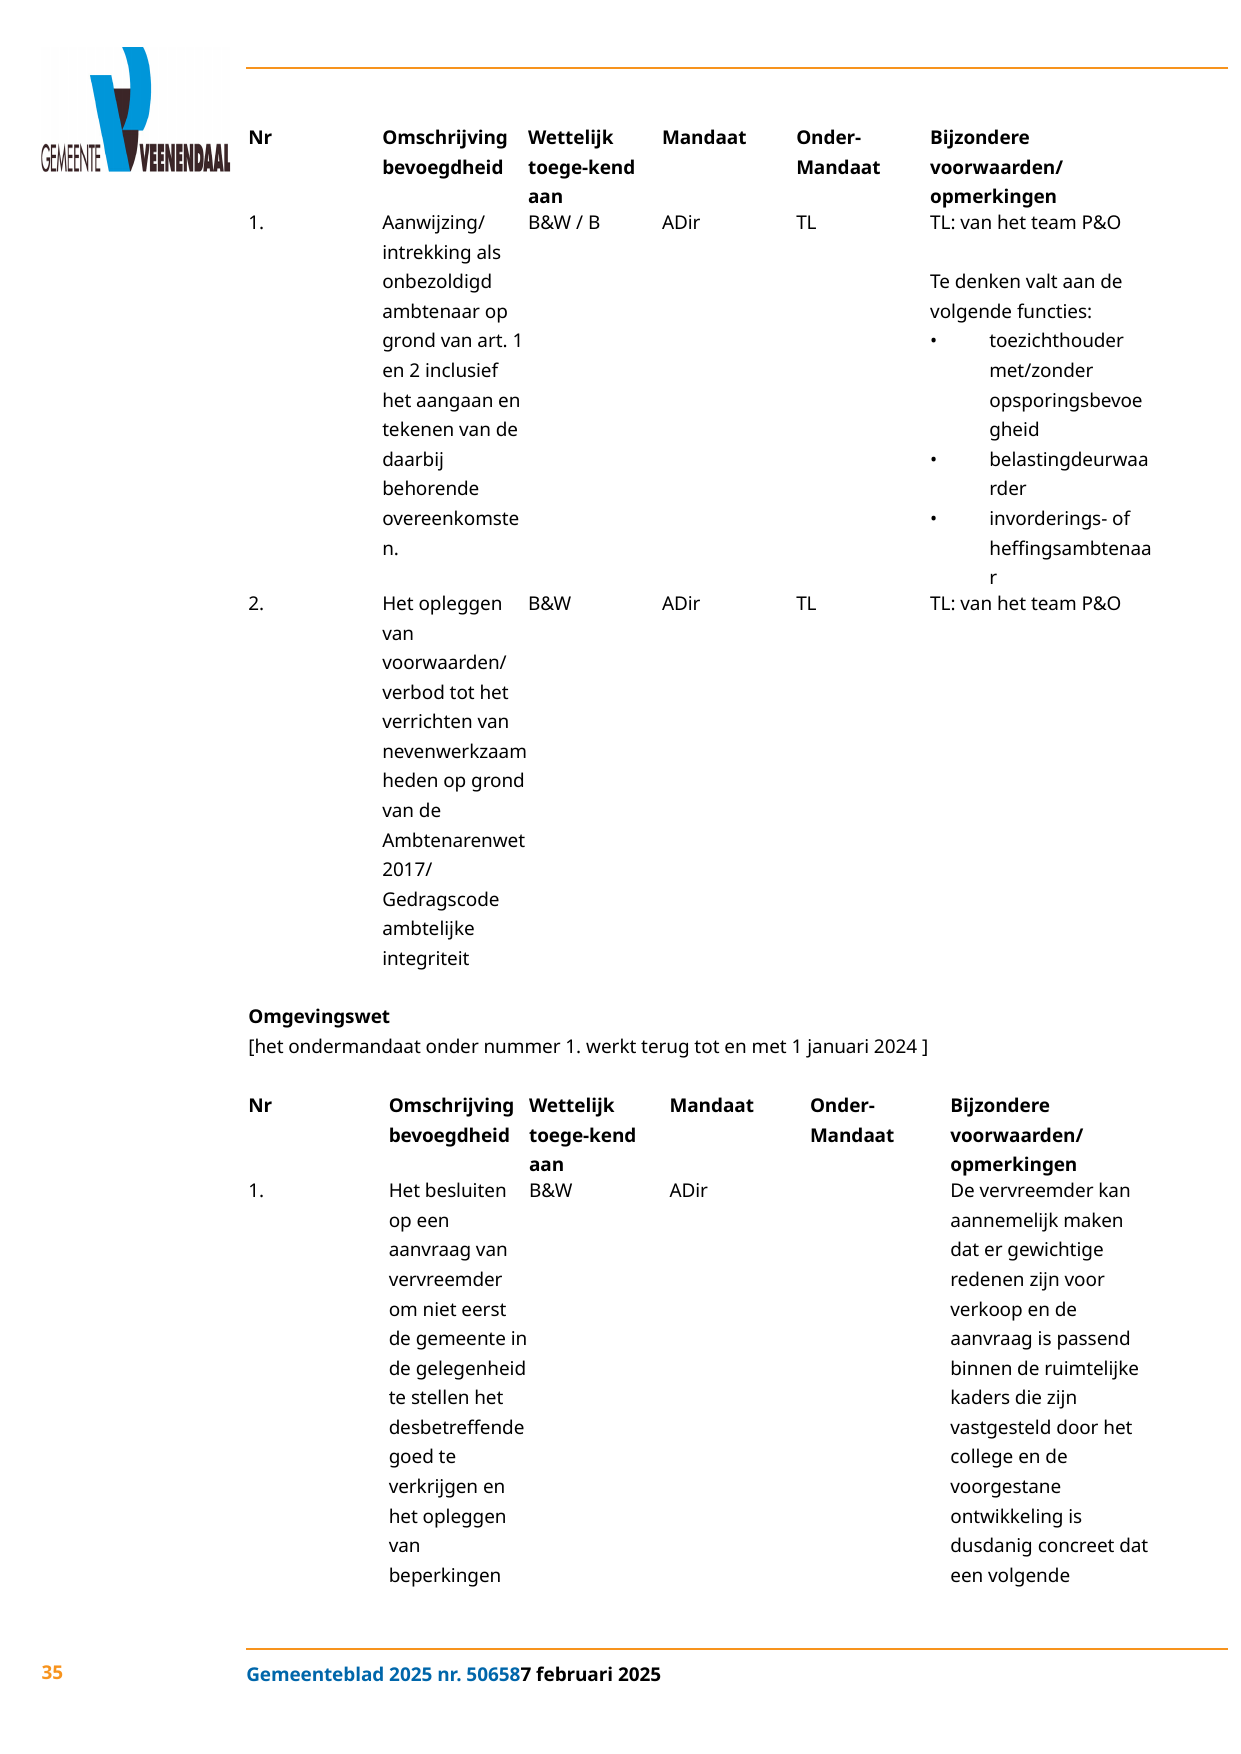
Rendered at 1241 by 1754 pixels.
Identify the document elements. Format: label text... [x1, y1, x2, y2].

picture [123, 47, 231, 172]
table_header Nr [248, 1093, 388, 1177]
table_cell [810, 1178, 950, 1588]
table_header Bijzondere voorwaarden/ opmerkingen [930, 125, 1152, 209]
table_header Bijzondere voorwaarden/ opmerkingen [950, 1093, 1152, 1177]
picture [41, 47, 130, 172]
table_cell Het besluiten op een aanvraag van vervreemder om niet eerst de gemeente in de gelegenheid te stellen het desbetreffende goed te verkrijgen en het opleggen van beperkingen [389, 1178, 529, 1588]
table_header Onder- Mandaat [796, 125, 930, 209]
table_cell Aanwijzing/intrekking als onbezoldigd ambtenaar op grond van art. 1 en 2 inclusief het aangaan en tekenen van de daarbij behorende overeenkomsten. [382, 209, 528, 590]
table_cell 1. [248, 1178, 388, 1588]
table_header Omschrijving bevoegdheid [382, 125, 528, 209]
table_cell Het opleggen van voorwaarden/ verbod tot het verrichten van nevenwerkzaamheden op grond van de Ambtenarenwet 2017/ Gedragscode ambtelijke integriteit [382, 590, 528, 971]
table_header Wettelijk toege-kend aan [529, 1093, 669, 1177]
table_header Omschrijving bevoegdheid [389, 1093, 529, 1177]
table_cell ADir [662, 209, 796, 590]
table_cell B&W / B [528, 209, 662, 590]
table_header Mandaat [662, 125, 796, 209]
table_cell 1. [248, 209, 382, 590]
table_header Nr [248, 125, 382, 209]
table_cell ADir [662, 590, 796, 971]
table_cell TL: van het team P&O [930, 590, 1152, 971]
table_header Mandaat [669, 1093, 810, 1177]
table_cell ADir [669, 1178, 810, 1588]
text Omgevingswet [248, 1004, 1152, 1029]
table_header Wettelijk toege-kend aan [528, 125, 662, 209]
text [het ondermandaat onder nummer 1. werkt terug tot en met 1 januari 2024 ] [248, 1033, 1152, 1059]
table_cell De vervreemder kan aannemelijk maken dat er gewichtige redenen zijn voor verkoop en de aanvraag is passend binnen de ruimtelijke kaders die zijn vastgesteld door het college en de voorgestane ontwikkeling is dusdanig concreet dat een volgende [950, 1178, 1152, 1588]
table_cell B&W [528, 590, 662, 971]
table_cell TL [796, 590, 930, 971]
table_cell TL [796, 209, 930, 590]
table_cell TL: van het team P&O Te denken valt aan de volgende functies: toezichthouder met/zonder opsporingsbevoegheid belastingdeurwaarder invorderings- of heffingsambtenaar [930, 209, 1152, 590]
table_header Onder- Mandaat [810, 1093, 950, 1177]
table_cell B&W [529, 1178, 669, 1588]
table_cell 2. [248, 590, 382, 971]
